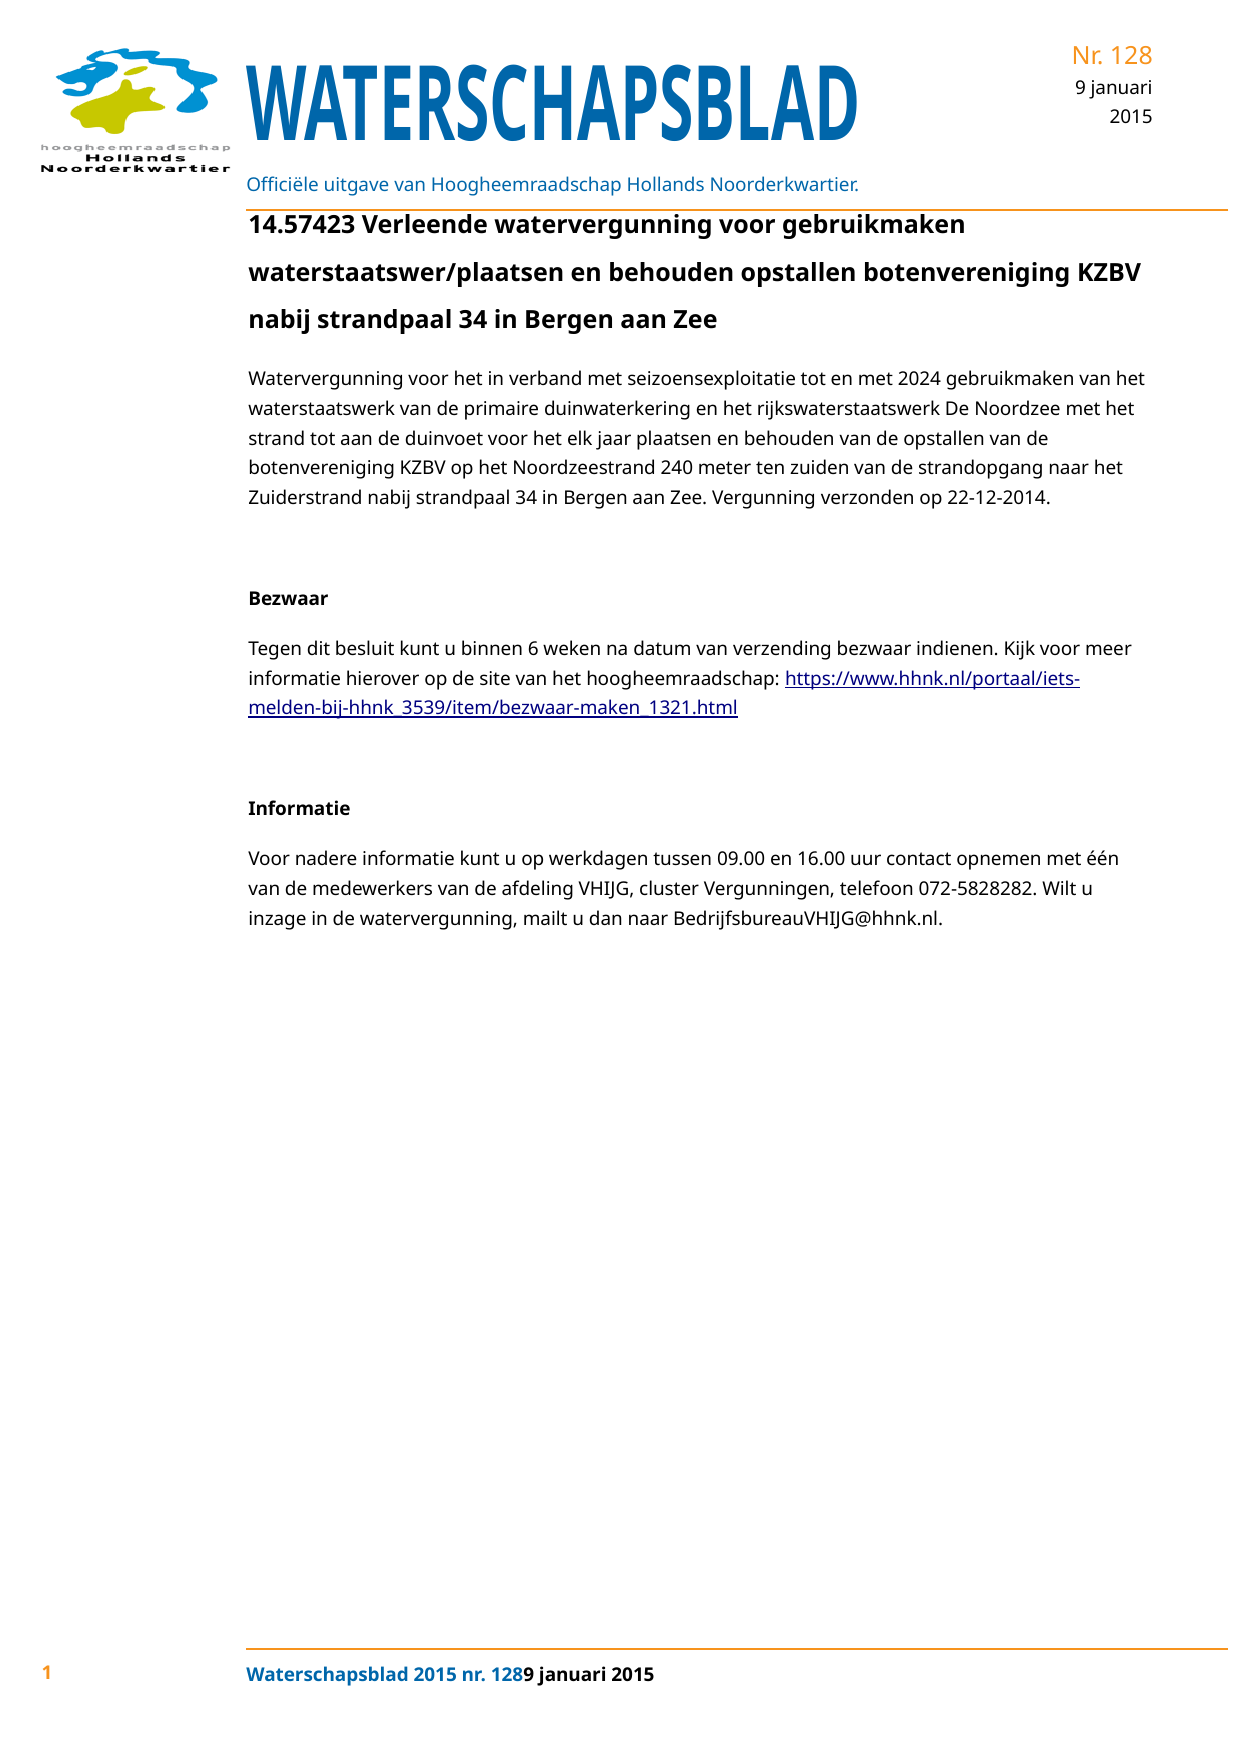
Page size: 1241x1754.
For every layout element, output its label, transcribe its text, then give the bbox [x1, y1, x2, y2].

text Informatie [248, 795, 1152, 821]
text Bezwaar [248, 585, 1152, 610]
text Tegen dit besluit kunt u binnen 6 weken na datum van verzending bezwaar indienen. Kijk voor meer informatie hierover op de site van het hoogheemraadschap: https://www.hhnk.nl/portaal/iets-melden-bij-hhnk_3539/item/bezwaar-maken_1321.html [248, 635, 1152, 720]
picture [41, 47, 231, 172]
text Watervergunning voor het in verband met seizoensexploitatie tot en met 2024 gebruikmaken van het waterstaatswerk van de primaire duinwaterkering en het rijkswaterstaatswerk De Noordzee met het strand tot aan de duinvoet voor het elk jaar plaatsen en behouden van de opstallen van de botenvereniging KZBV op het Noordzeestrand 240 meter ten zuiden van de strandopgang naar het Zuiderstrand nabij strandpaal 34 in Bergen aan Zee. Vergunning verzonden op 22-12-2014. [248, 366, 1152, 509]
text Voor nadere informatie kunt u op werkdagen tussen 09.00 en 16.00 uur contact opnemen met één van de medewerkers van de afdeling VHIJG, cluster Vergunningen, telefoon 072-5828282. Wilt u inzage in de watervergunning, mailt u dan naar BedrijfsbureauVHIJG@hhnk.nl. [248, 846, 1152, 930]
text 14.57423 Verleende watervergunning voor gebruikmaken waterstaatswer/plaatsen en behouden opstallen botenvereniging KZBV nabij strandpaal 34 in Bergen aan Zee [248, 211, 1152, 336]
